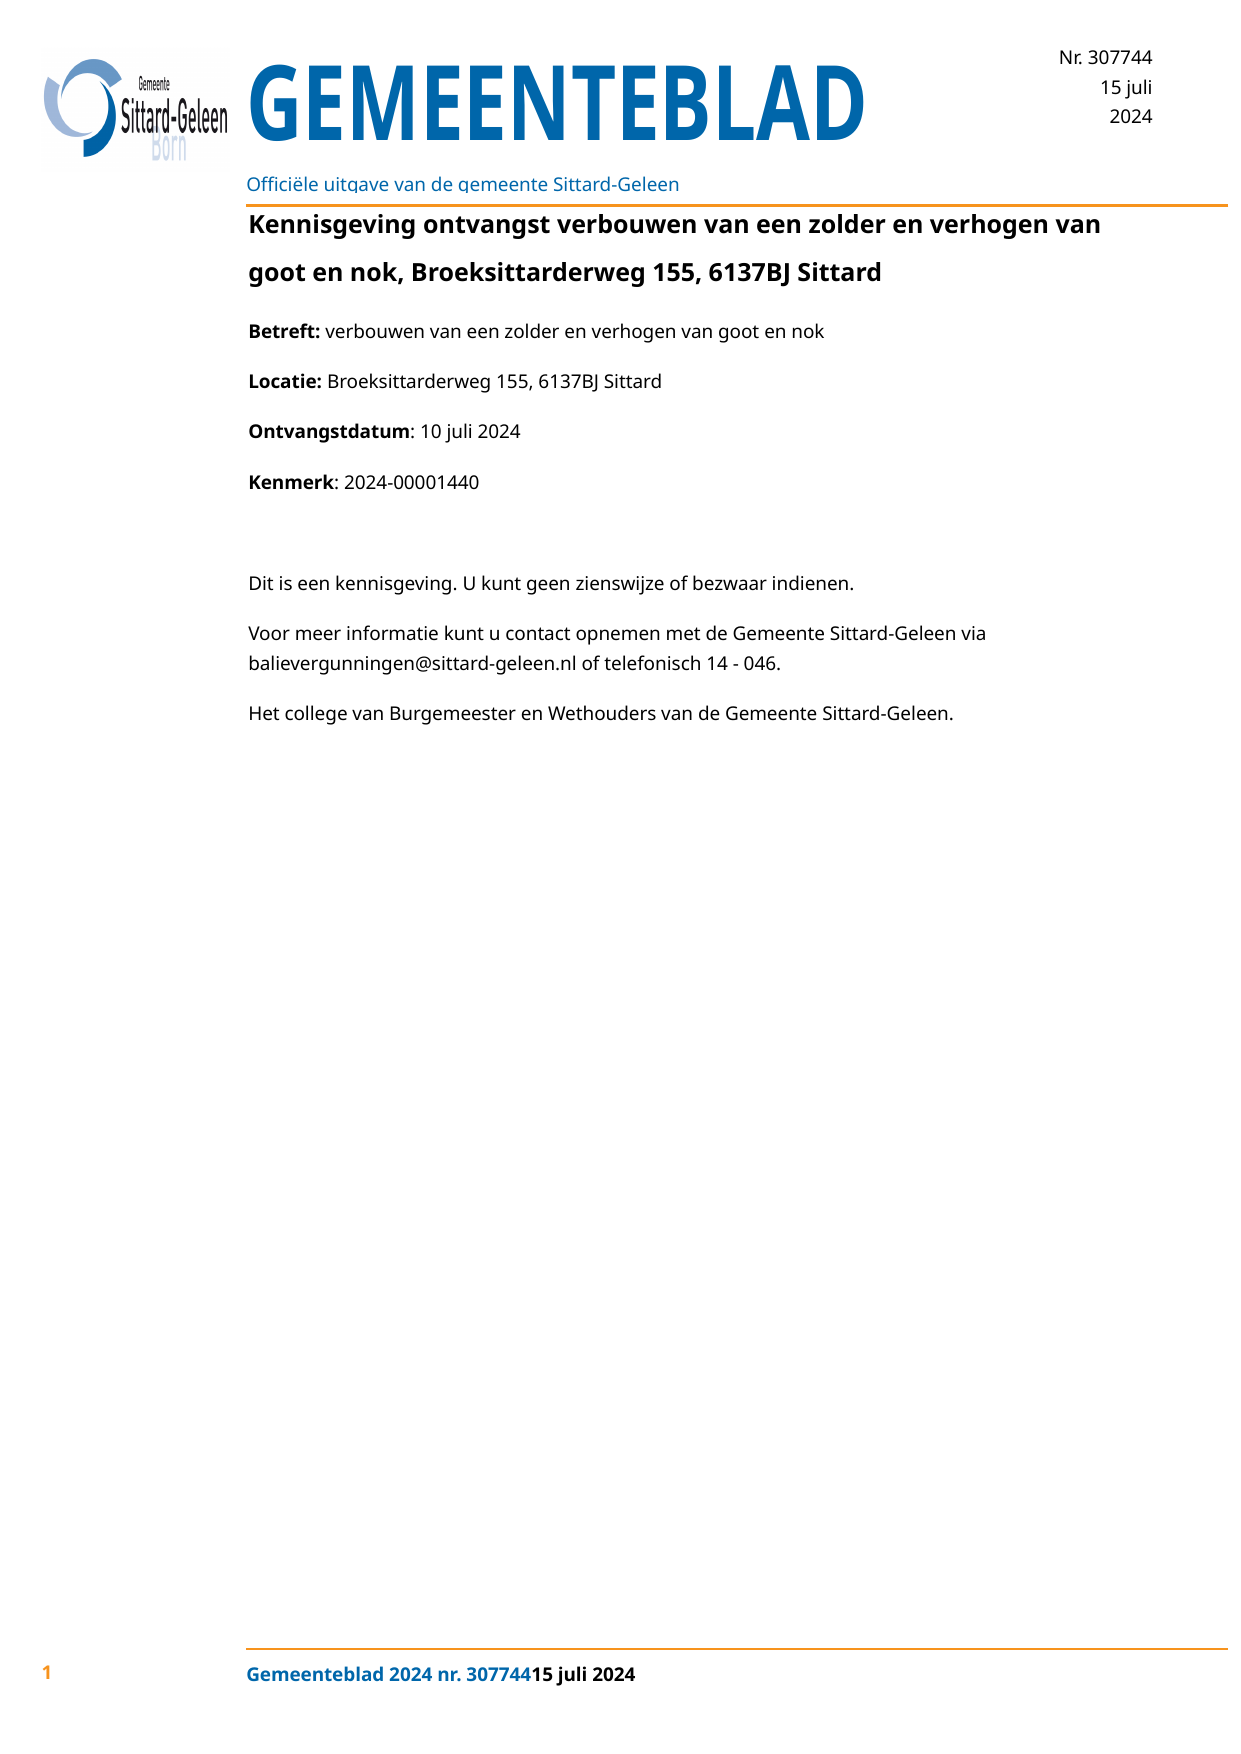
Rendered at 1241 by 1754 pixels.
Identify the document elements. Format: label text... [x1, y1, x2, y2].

text Het college van Burgemeester en Wethouders van de Gemeente Sittard-Geleen. [248, 700, 1152, 726]
text Kennisgeving ontvangst verbouwen van een zolder en verhogen van goot en nok, Broeksittarderweg 155, 6137BJ Sittard [248, 207, 1152, 288]
text Dit is een kennisgeving. U kunt geen zienswijze of bezwaar indienen. [248, 570, 1152, 596]
text Betreft: verbouwen van een zolder en verhogen van goot en nok [248, 318, 1152, 344]
text Locatie: Broeksittarderweg 155, 6137BJ Sittard [248, 368, 1152, 394]
text Ontvangstdatum: 10 juli 2024 [248, 419, 1152, 444]
picture [41, 47, 231, 172]
text Kenmerk: 2024-00001440 [248, 469, 1152, 495]
text Voor meer informatie kunt u contact opnemen met de Gemeente Sittard-Geleen via balievergunningen@sittard-geleen.nl of telefonisch 14 - 046. [248, 620, 1152, 676]
